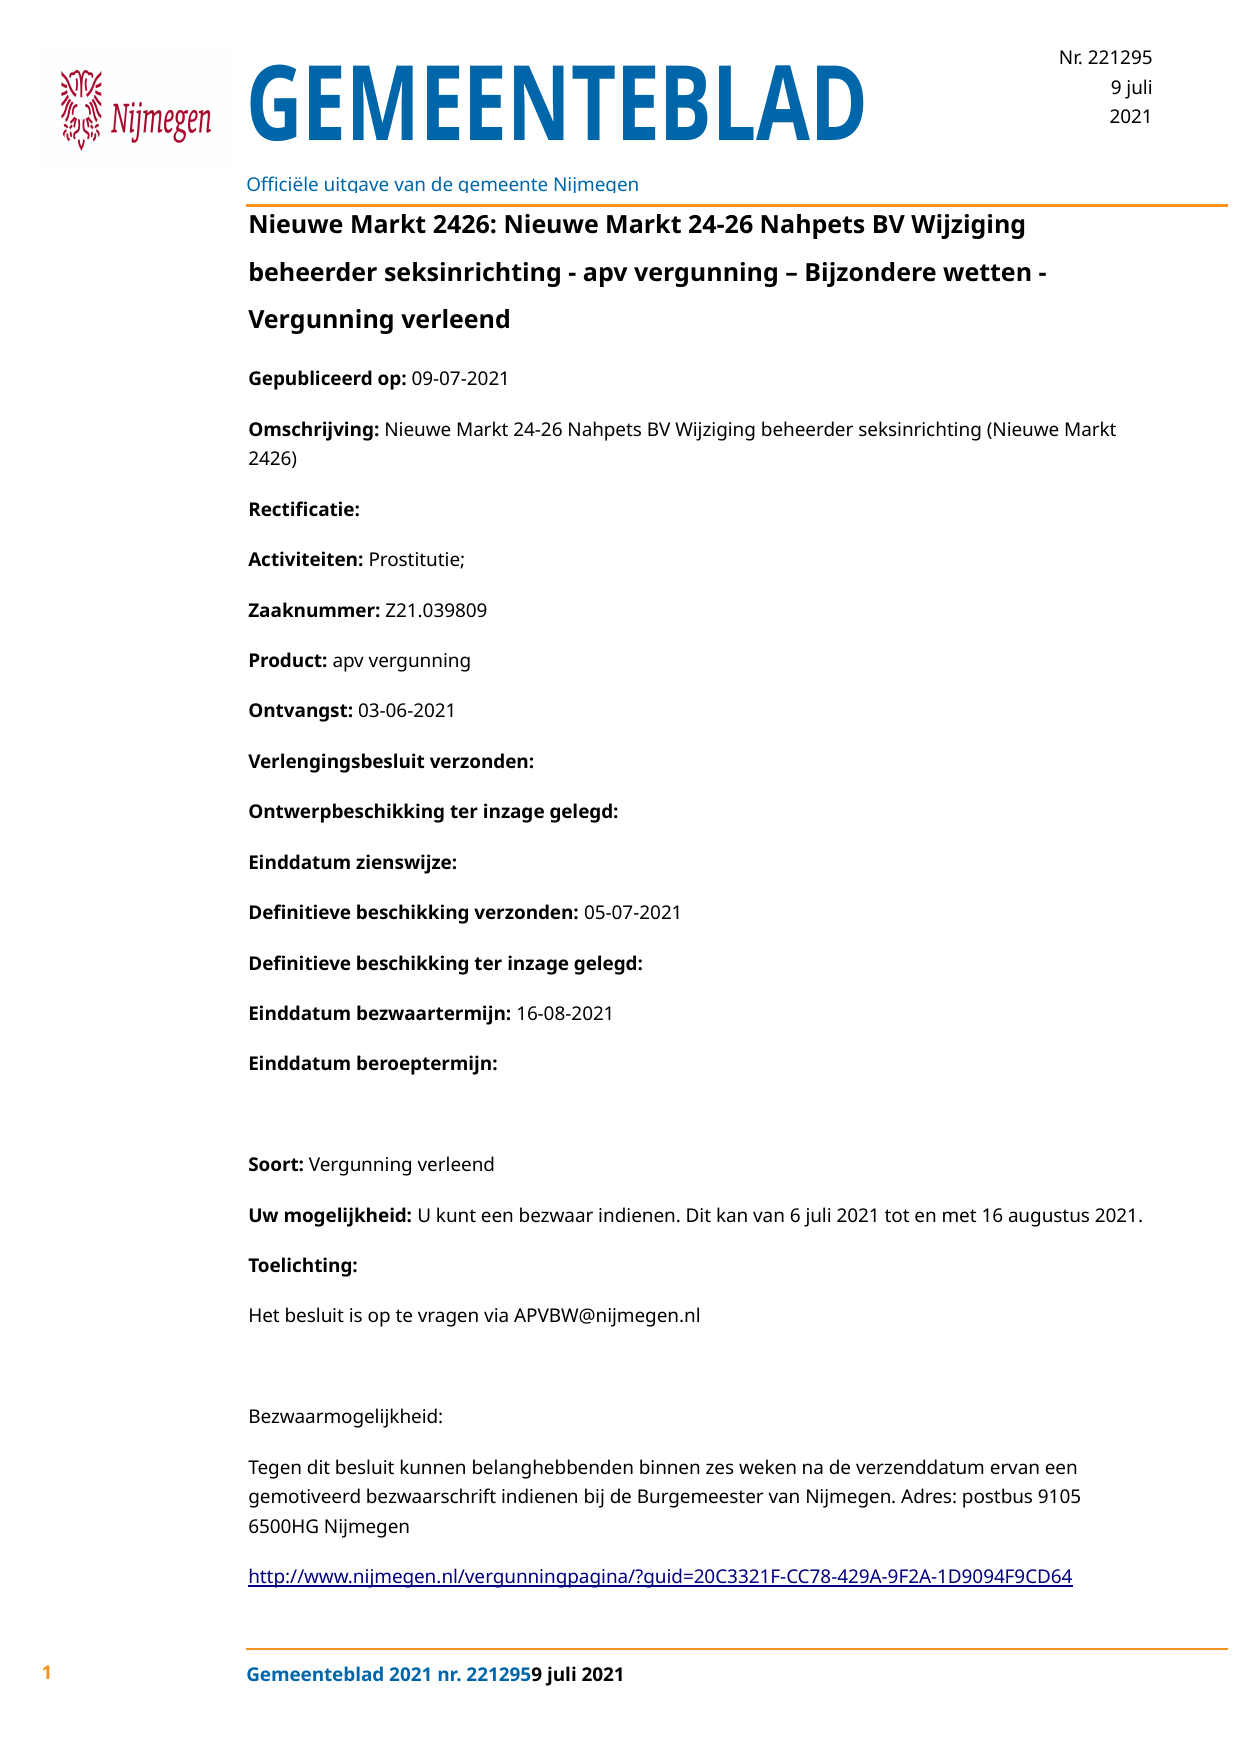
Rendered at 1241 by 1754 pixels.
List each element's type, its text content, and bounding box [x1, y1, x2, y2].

text Het besluit is op te vragen via APVBW@nijmegen.nl [248, 1303, 1152, 1328]
picture [41, 47, 231, 172]
text Definitieve beschikking ter inzage gelegd: [248, 950, 1152, 975]
text Gepubliceerd op: 09-07-2021 [248, 366, 1152, 391]
text Uw mogelijkheid: U kunt een bezwaar indienen. Dit kan van 6 juli 2021 tot en met 16 augustus 2021. [248, 1202, 1152, 1227]
text Activiteiten: Prostitutie; [248, 546, 1152, 572]
text Bezwaarmogelijkheid: [248, 1403, 1152, 1429]
text Einddatum beroeptermijn: [248, 1051, 1152, 1076]
text Soort: Vergunning verleend [248, 1151, 1152, 1177]
text Definitieve beschikking verzonden: 05-07-2021 [248, 899, 1152, 925]
text Zaaknummer: Z21.039809 [248, 597, 1152, 622]
text Einddatum zienswijze: [248, 849, 1152, 874]
text Nieuwe Markt 2426: Nieuwe Markt 24-26 Nahpets BV Wijziging beheerder seksinrichting - apv vergunning – Bijzondere wetten - Vergunning verleend [248, 207, 1152, 336]
text Einddatum bezwaartermijn: 16-08-2021 [248, 1000, 1152, 1026]
text Product: apv vergunning [248, 647, 1152, 673]
text Omschrijving: Nieuwe Markt 24-26 Nahpets BV Wijziging beheerder seksinrichting (Nieuwe Markt 2426) [248, 416, 1152, 471]
text Ontvangst: 03-06-2021 [248, 698, 1152, 723]
text Ontwerpbeschikking ter inzage gelegd: [248, 798, 1152, 824]
text Rectificatie: [248, 496, 1152, 522]
text Tegen dit besluit kunnen belanghebbenden binnen zes weken na de verzenddatum ervan een gemotiveerd bezwaarschrift indienen bij de Burgemeester van Nijmegen. Adres: postbus 9105 6500HG Nijmegen [248, 1454, 1152, 1539]
text Verlengingsbesluit verzonden: [248, 748, 1152, 774]
text http://www.nijmegen.nl/vergunningpagina/?guid=20C3321F-CC78-429A-9F2A-1D9094F9CD64 [248, 1563, 1152, 1589]
text Toelichting: [248, 1252, 1152, 1278]
